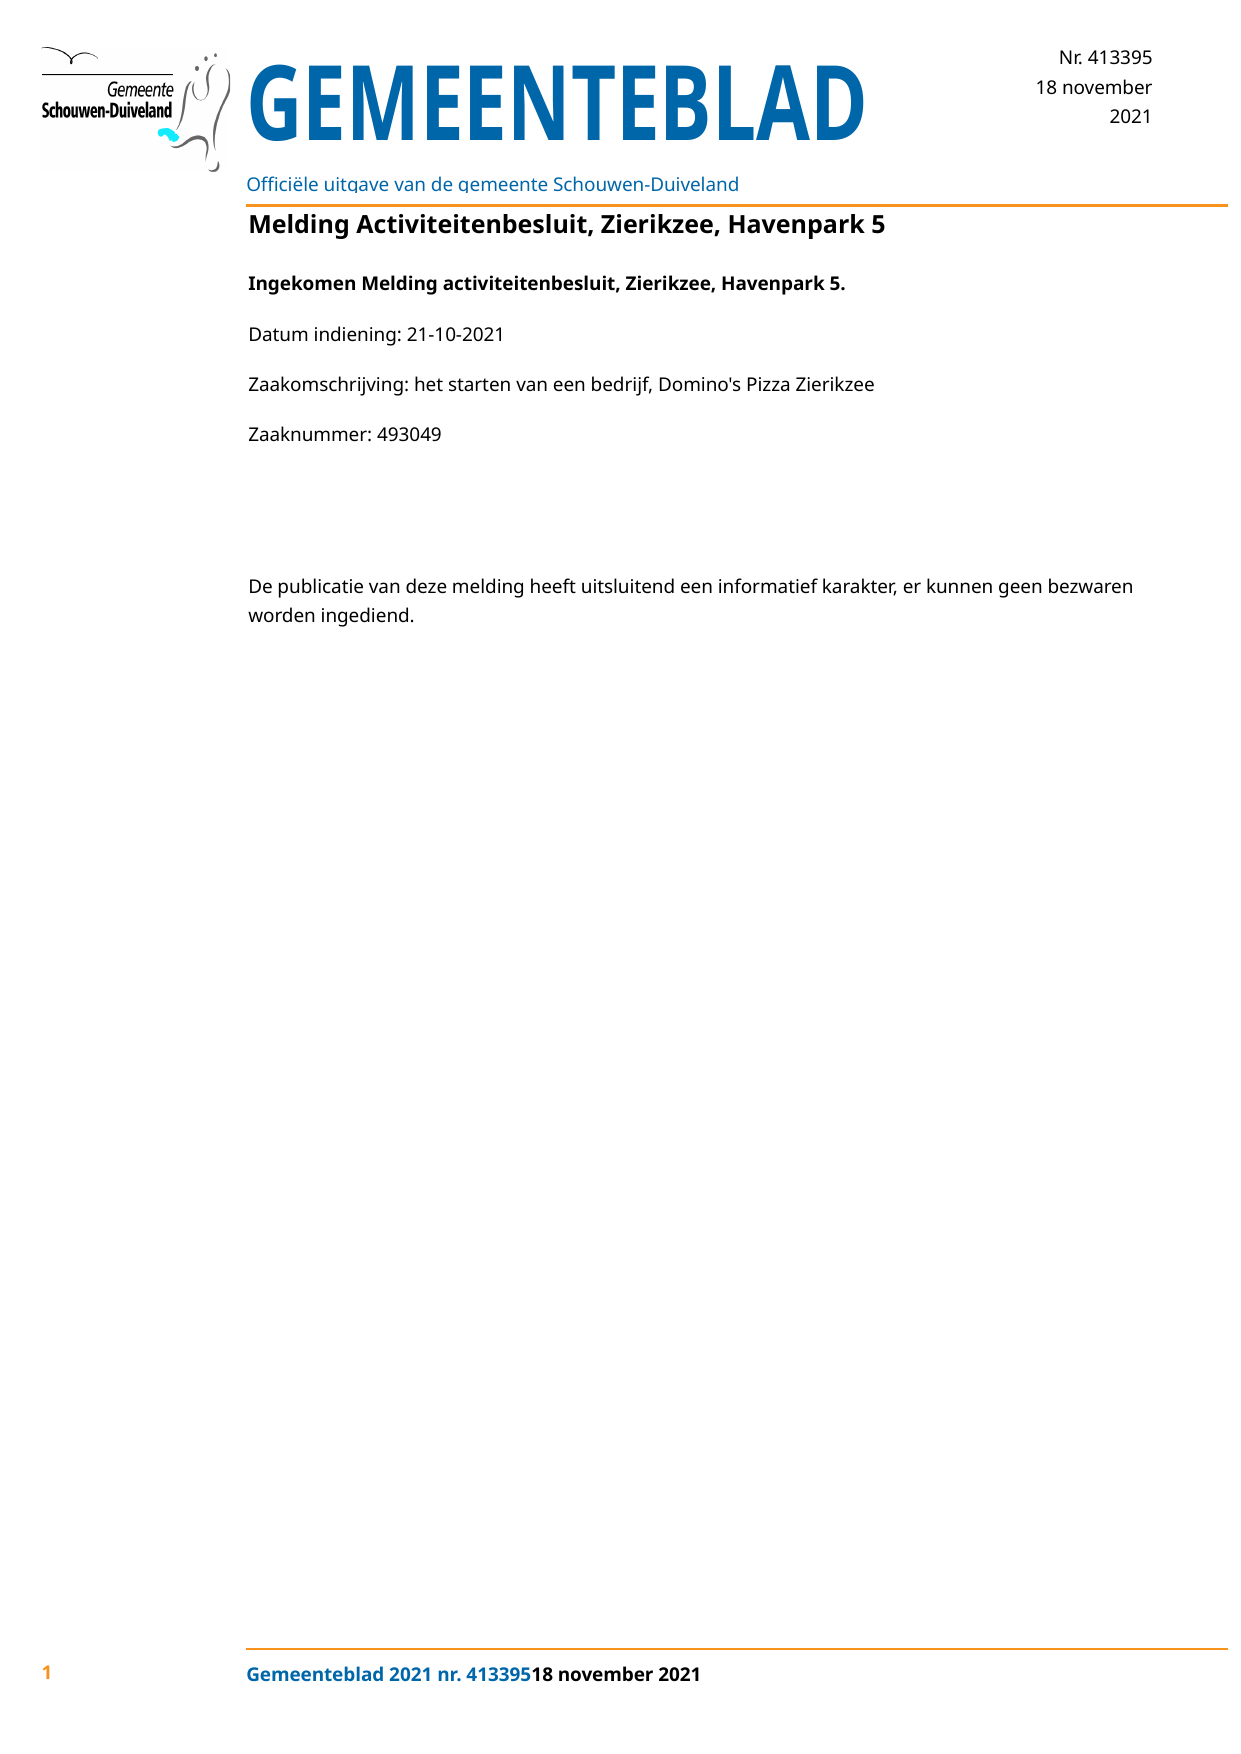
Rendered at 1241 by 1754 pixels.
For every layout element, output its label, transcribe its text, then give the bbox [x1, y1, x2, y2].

picture [41, 47, 231, 172]
text Datum indiening: 21-10-2021 [248, 321, 1152, 346]
text De publicatie van deze melding heeft uitsluitend een informatief karakter, er kunnen geen bezwaren worden ingediend. [248, 573, 1152, 628]
text Ingekomen Melding activiteitenbesluit, Zierikzee, Havenpark 5. [248, 270, 1152, 296]
text Zaaknummer: 493049 [248, 422, 1152, 447]
text Melding Activiteitenbesluit, Zierikzee, Havenpark 5 [248, 207, 1152, 241]
text Zaakomschrijving: het starten van een bedrijf, Domino's Pizza Zierikzee [248, 371, 1152, 397]
